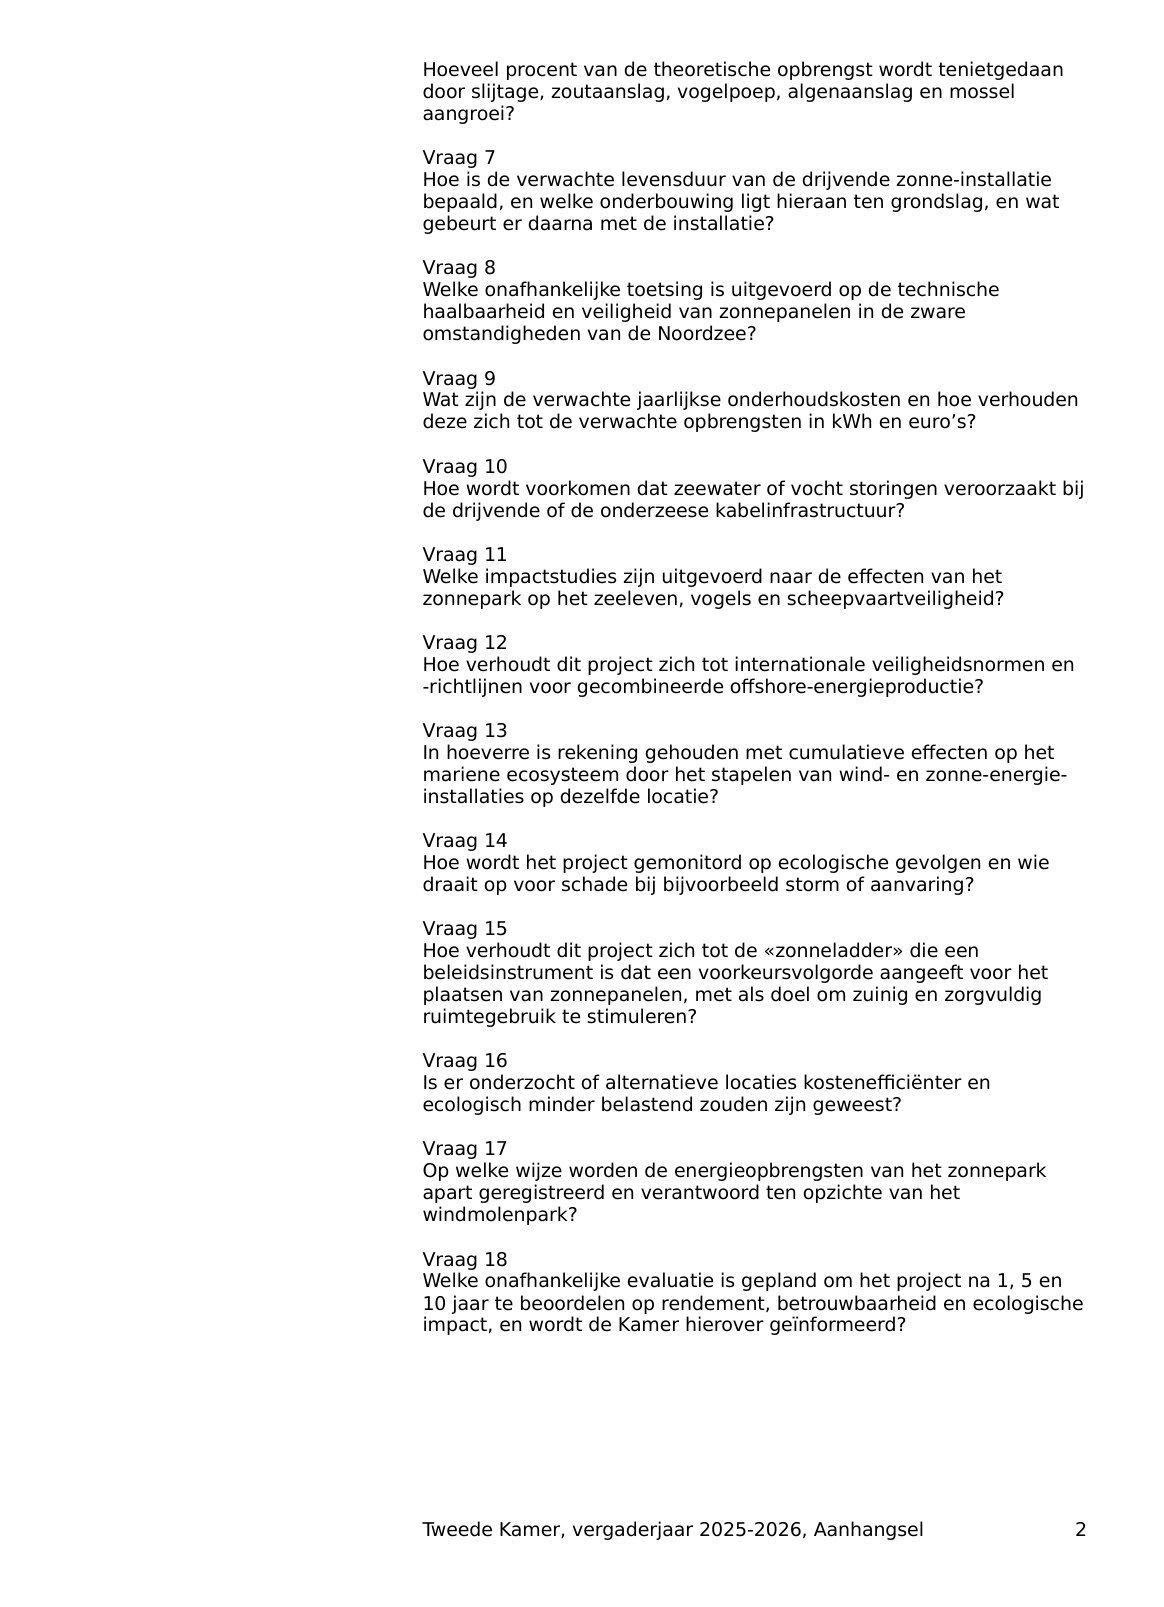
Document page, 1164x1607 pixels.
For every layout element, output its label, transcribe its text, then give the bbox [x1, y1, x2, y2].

text Hoe wordt het project gemonitord op ecologische gevolgen en wie draait op voor schade bij bijvoorbeeld storm of aanvaring? [422, 852, 1087, 896]
text Vraag 18 [422, 1248, 1087, 1270]
text Vraag 8 [422, 257, 1087, 279]
text Vraag 14 [422, 830, 1087, 852]
text Vraag 13 [422, 720, 1087, 742]
text Welke onafhankelijke toetsing is uitgevoerd op de technische haalbaarheid en veiligheid van zonnepanelen in de zware omstandigheden van de Noordzee? [422, 279, 1087, 345]
text Hoe verhoudt dit project zich tot de «zonneladder» die een beleidsinstrument is dat een voorkeursvolgorde aangeeft voor het plaatsen van zonnepanelen, met als doel om zuinig en zorgvuldig ruimtegebruik te stimuleren? [422, 940, 1087, 1028]
text Vraag 7 [422, 147, 1087, 169]
text In hoeverre is rekening gehouden met cumulatieve effecten op het mariene ecosysteem door het stapelen van wind- en zonne-energie-installaties op dezelfde locatie? [422, 742, 1087, 808]
text Hoe wordt voorkomen dat zeewater of vocht storingen veroorzaakt bij de drijvende of de onderzeese kabelinfrastructuur? [422, 477, 1087, 521]
text Hoe is de verwachte levensduur van de drijvende zonne-installatie bepaald, en welke onderbouwing ligt hieraan ten grondslag, en wat gebeurt er daarna met de installatie? [422, 169, 1087, 235]
text Wat zijn de verwachte jaarlijkse onderhoudskosten en hoe verhouden deze zich tot de verwachte opbrengsten in kWh en euro’s? [422, 389, 1087, 433]
text Vraag 11 [422, 544, 1087, 566]
text Vraag 10 [422, 456, 1087, 477]
text Welke onafhankelijke evaluatie is gepland om het project na 1, 5 en 10 jaar te beoordelen op rendement, betrouwbaarheid en ecologische impact, en wordt de Kamer hierover geïnformeerd? [422, 1270, 1087, 1336]
text Vraag 15 [422, 918, 1087, 940]
text Vraag 16 [422, 1050, 1087, 1072]
text Vraag 9 [422, 367, 1087, 389]
text Op welke wijze worden de energieopbrengsten van het zonnepark apart geregistreerd en verantwoord ten opzichte van het windmolenpark? [422, 1160, 1087, 1226]
text Hoe verhoudt dit project zich tot internationale veiligheidsnormen en -richtlijnen voor gecombineerde offshore-energieproductie? [422, 654, 1087, 698]
text Is er onderzocht of alternatieve locaties kostenefficiënter en ecologisch minder belastend zouden zijn geweest? [422, 1072, 1087, 1116]
text Vraag 17 [422, 1138, 1087, 1160]
text Hoeveel procent van de theoretische opbrengst wordt tenietgedaan door slijtage, zoutaanslag, vogelpoep, algenaanslag en mossel aangroei? [422, 59, 1087, 125]
text Welke impactstudies zijn uitgevoerd naar de effecten van het zonnepark op het zeeleven, vogels en scheepvaartveiligheid? [422, 566, 1087, 609]
text Vraag 12 [422, 632, 1087, 654]
